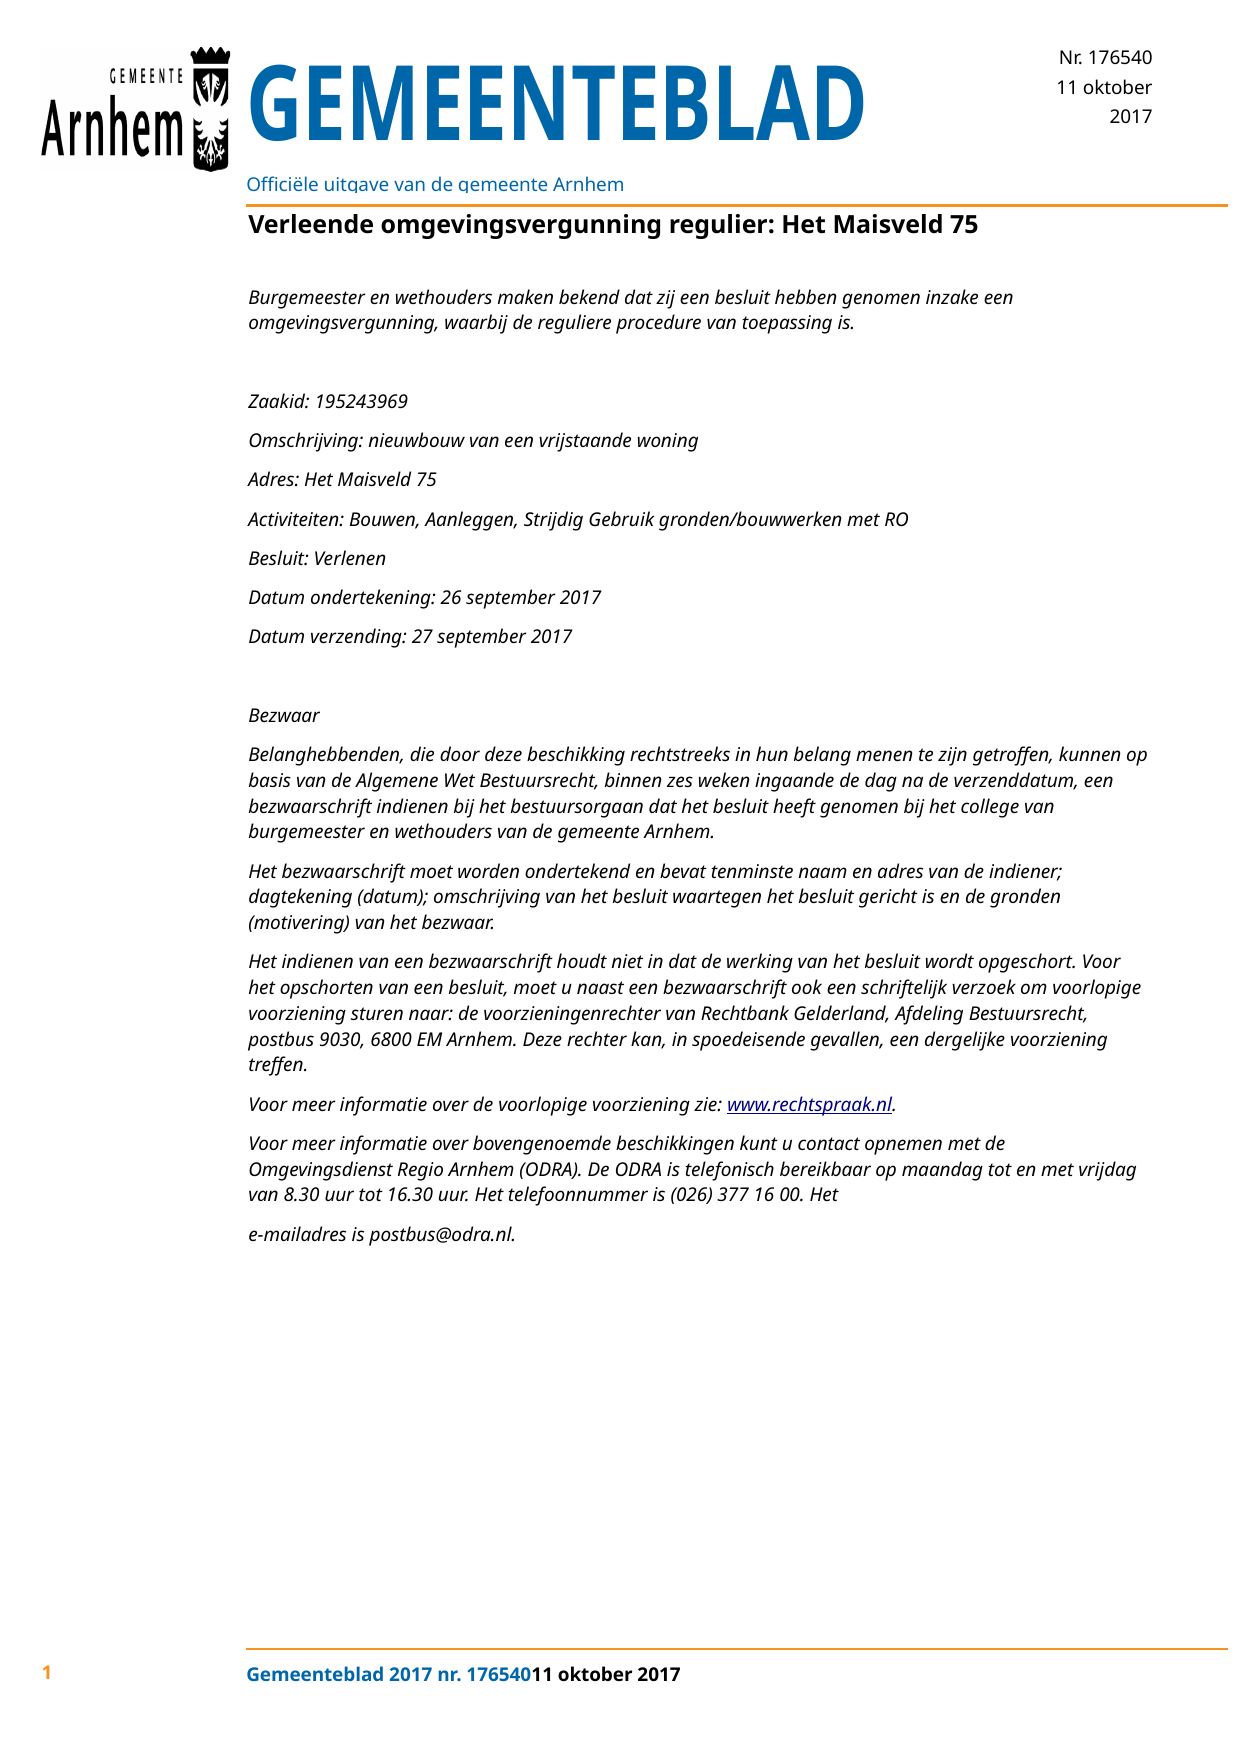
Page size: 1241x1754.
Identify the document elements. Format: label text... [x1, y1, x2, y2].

text Datum ondertekening: 26 september 2017 [248, 584, 1152, 610]
text Belanghebbenden, die door deze beschikking rechtstreeks in hun belang menen te zijn getroffen, kunnen op basis van de Algemene Wet Bestuursrecht, binnen zes weken ingaande de dag na de verzenddatum, een bezwaarschrift indienen bij het bestuursorgaan dat het besluit heeft genomen bij het college van burgemeester en wethouders van de gemeente Arnhem. [248, 742, 1152, 844]
text Omschrijving: nieuwbouw van een vrijstaande woning [248, 427, 1152, 453]
text Burgemeester en wethouders maken bekend dat zij een besluit hebben genomen inzake een omgevingsvergunning, waarbij de reguliere procedure van toepassing is. [248, 284, 1152, 335]
text Zaakid: 195243969 [248, 388, 1152, 414]
text Besluit: Verlenen [248, 545, 1152, 571]
text e-mailadres is postbus@odra.nl. [248, 1221, 1152, 1247]
picture [41, 47, 231, 172]
text Het bezwaarschrift moet worden ondertekend en bevat tenminste naam en adres van de indiener; dagtekening (datum); omschrijving van het besluit waartegen het besluit gericht is en de gronden (motivering) van het bezwaar. [248, 858, 1152, 935]
text Bezwaar [248, 702, 1152, 728]
text Adres: Het Maisveld 75 [248, 467, 1152, 492]
text Voor meer informatie over de voorlopige voorziening zie: www.rechtspraak.nl. [248, 1091, 1152, 1117]
text Voor meer informatie over bovengenoemde beschikkingen kunt u contact opnemen met de Omgevingsdienst Regio Arnhem (ODRA). De ODRA is telefonisch bereikbaar op maandag tot en met vrijdag van 8.30 uur tot 16.30 uur. Het telefoonnummer is (026) 377 16 00. Het [248, 1130, 1152, 1207]
text Datum verzending: 27 september 2017 [248, 624, 1152, 649]
text Het indienen van een bezwaarschrift houdt niet in dat de werking van het besluit wordt opgeschort. Voor het opschorten van een besluit, moet u naast een bezwaarschrift ook een schriftelijk verzoek om voorlopige voorziening sturen naar: de voorzieningenrechter van Rechtbank Gelderland, Afdeling Bestuursrecht, postbus 9030, 6800 EM Arnhem. Deze rechter kan, in spoedeisende gevallen, een dergelijke voorziening treffen. [248, 949, 1152, 1077]
text Activiteiten: Bouwen, Aanleggen, Strijdig Gebruik gronden/bouwwerken met RO [248, 506, 1152, 532]
text Verleende omgevingsvergunning regulier: Het Maisveld 75 [248, 207, 1152, 241]
